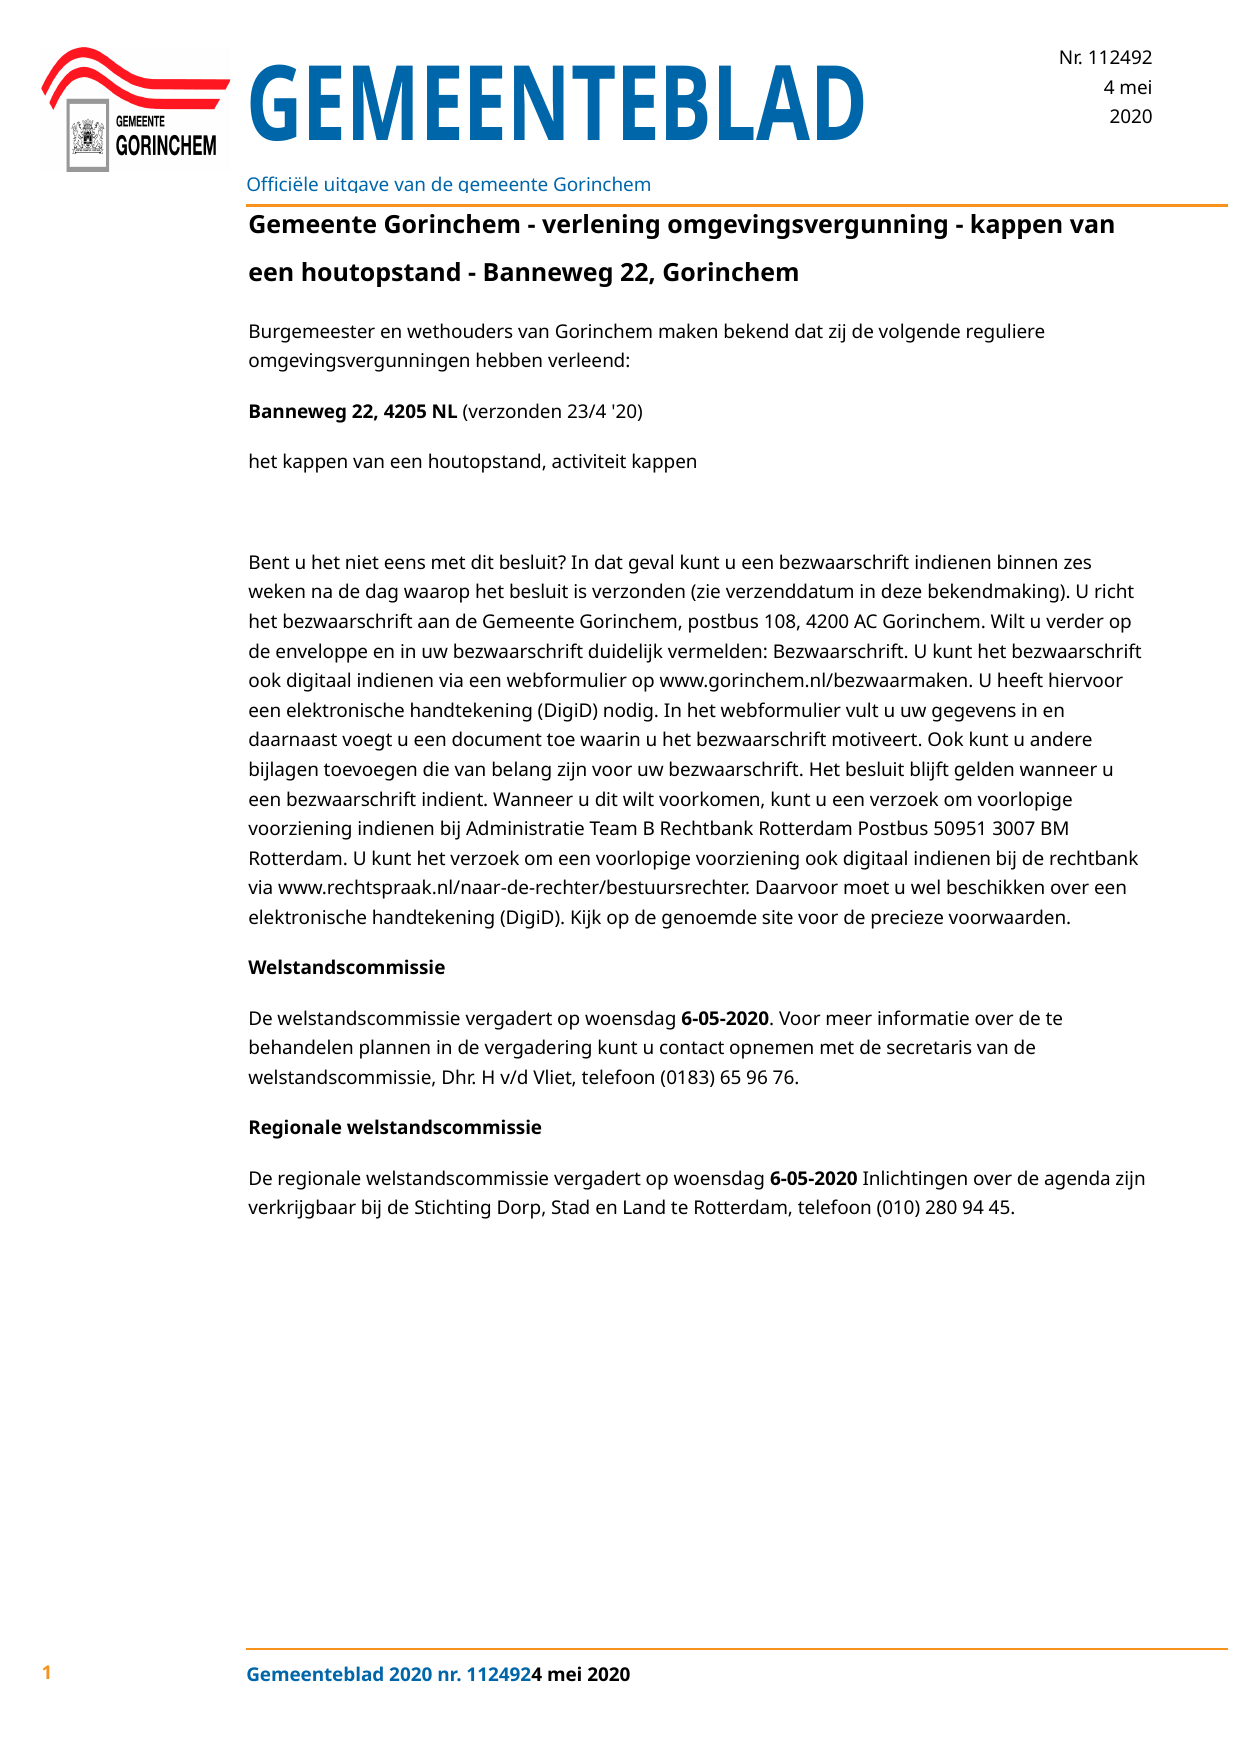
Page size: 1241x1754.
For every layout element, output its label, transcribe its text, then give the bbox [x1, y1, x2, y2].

text Banneweg 22, 4205 NL (verzonden 23/4 '20) [248, 398, 1152, 424]
text Welstandscommissie [248, 954, 1152, 980]
text Regionale welstandscommissie [248, 1114, 1152, 1140]
text De welstandscommissie vergadert op woensdag 6-05-2020. Voor meer informatie over de te behandelen plannen in de vergadering kunt u contact opnemen met de secretaris van de welstandscommissie, Dhr. H v/d Vliet, telefoon (0183) 65 96 76. [248, 1005, 1152, 1090]
text De regionale welstandscommissie vergadert op woensdag 6-05-2020 Inlichtingen over de agenda zijn verkrijgbaar bij de Stichting Dorp, Stad en Land te Rotterdam, telefoon (010) 280 94 45. [248, 1165, 1152, 1220]
picture [41, 47, 231, 172]
text Burgemeester en wethouders van Gorinchem maken bekend dat zij de volgende reguliere omgevingsvergunningen hebben verleend: [248, 318, 1152, 373]
text Bent u het niet eens met dit besluit? In dat geval kunt u een bezwaarschrift indienen binnen zes weken na de dag waarop het besluit is verzonden (zie verzenddatum in deze bekendmaking). U richt het bezwaarschrift aan de Gemeente Gorinchem, postbus 108, 4200 AC Gorinchem. Wilt u verder op de enveloppe en in uw bezwaarschrift duidelijk vermelden: Bezwaarschrift. U kunt het bezwaarschrift ook digitaal indienen via een webformulier op www.gorinchem.nl/bezwaarmaken. U heeft hiervoor een elektronische handtekening (DigiD) nodig. In het webformulier vult u uw gegevens in en daarnaast voegt u een document toe waarin u het bezwaarschrift motiveert. Ook kunt u andere bijlagen toevoegen die van belang zijn voor uw bezwaarschrift. Het besluit blijft gelden wanneer u een bezwaarschrift indient. Wanneer u dit wilt voorkomen, kunt u een verzoek om voorlopige voorziening indienen bij Administratie Team B Rechtbank Rotterdam Postbus 50951 3007 BM Rotterdam. U kunt het verzoek om een voorlopige voorziening ook digitaal indienen bij de rechtbank via www.rechtspraak.nl/naar-de-rechter/bestuursrechter. Daarvoor moet u wel beschikken over een elektronische handtekening (DigiD). Kijk op de genoemde site voor de precieze voorwaarden. [248, 549, 1152, 930]
text het kappen van een houtopstand, activiteit kappen [248, 448, 1152, 474]
text Gemeente Gorinchem - verlening omgevingsvergunning - kappen van een houtopstand - Banneweg 22, Gorinchem [248, 207, 1152, 288]
